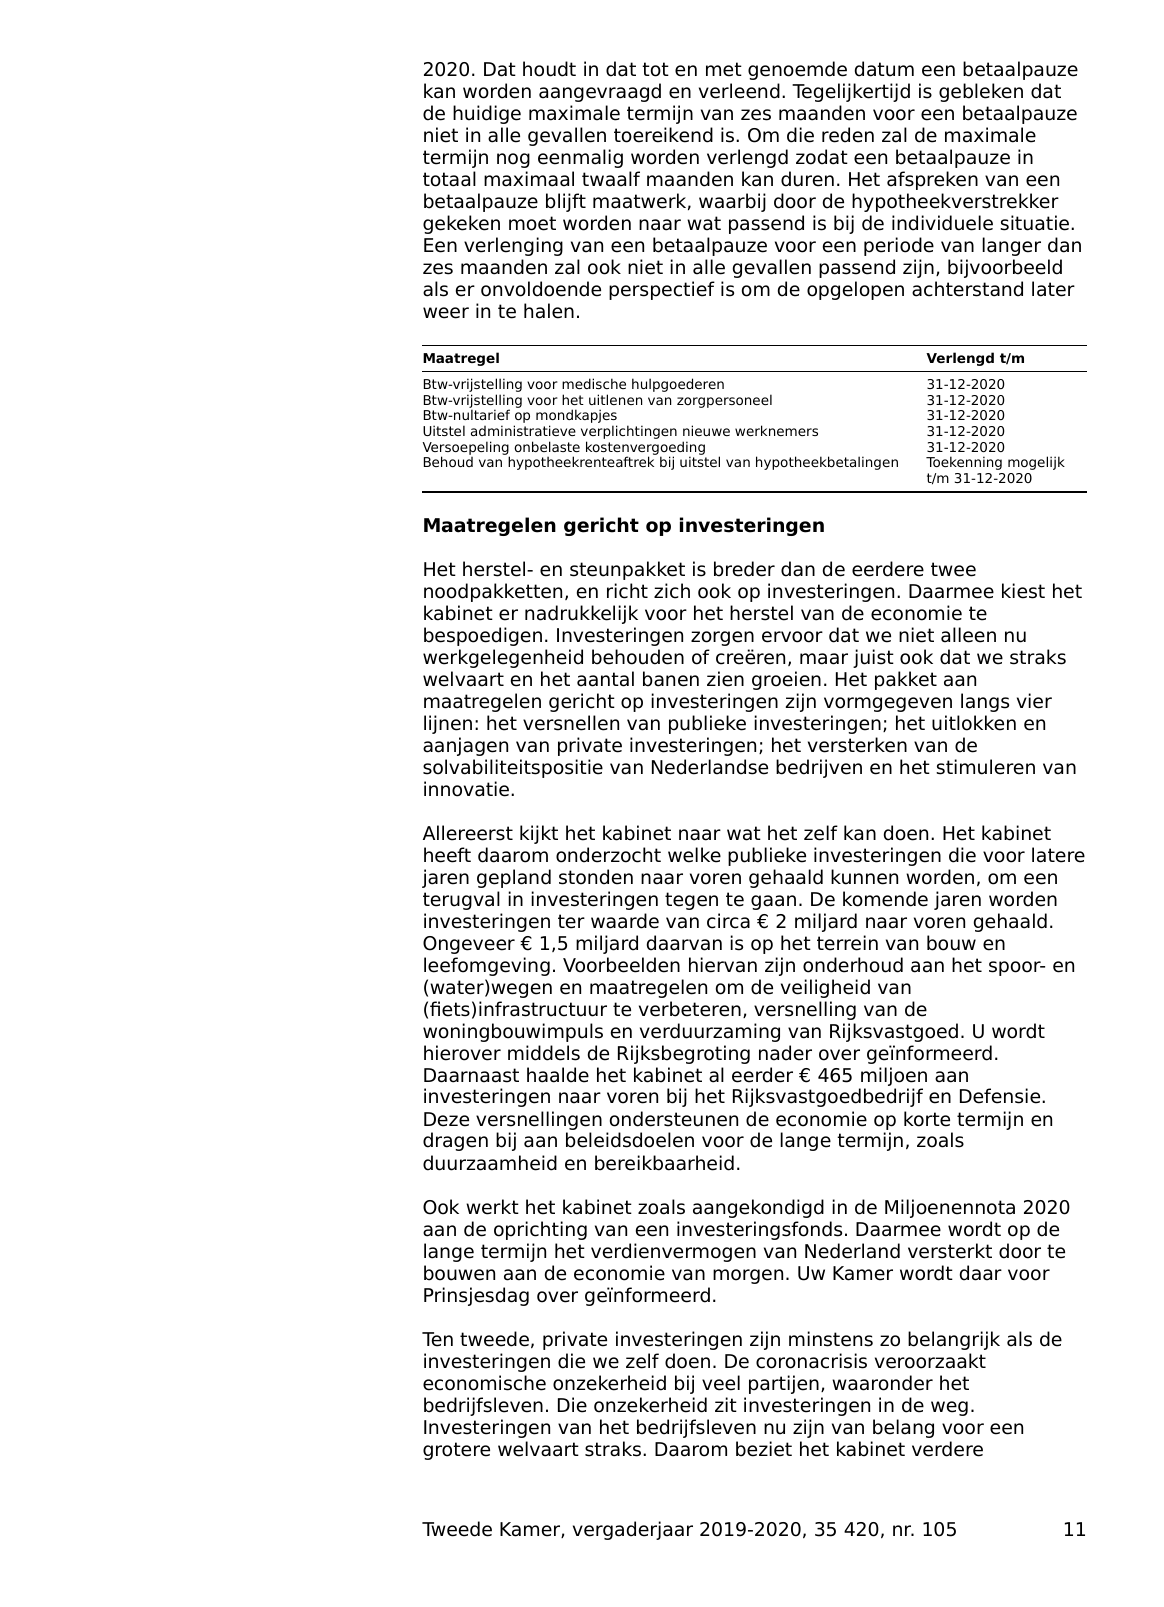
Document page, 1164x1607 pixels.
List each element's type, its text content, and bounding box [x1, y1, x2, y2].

table_header Verlengd t/m [921, 346, 1087, 371]
table_cell 31-12-2020 [921, 440, 1087, 455]
text Ook werkt het kabinet zoals aangekondigd in de Miljoenennota 2020 aan de oprichting van een investeringsfonds. Daarmee wordt op de lange termijn het verdienvermogen van Nederland versterkt door te bouwen aan de economie van morgen. Uw Kamer wordt daar voor Prinsjesdag over geïnformeerd. [422, 1197, 1087, 1306]
text Het herstel- en steunpakket is breder dan de eerdere twee noodpakketten, en richt zich ook op investeringen. Daarmee kiest het kabinet er nadrukkelijk voor het herstel van de economie te bespoedigen. Investeringen zorgen ervoor dat we niet alleen nu werkgelegenheid behouden of creëren, maar juist ook dat we straks welvaart en het aantal banen zien groeien. Het pakket aan maatregelen gericht op investeringen zijn vormgegeven langs vier lijnen: het versnellen van publieke investeringen; het uitlokken en aanjagen van private investeringen; het versterken van de solvabiliteitspositie van Nederlandse bedrijven en het stimuleren van innovatie. [422, 559, 1087, 801]
table_header Maatregel [422, 346, 921, 371]
table_cell Btw-vrijstelling voor medische hulpgoederen [422, 372, 921, 392]
table_cell Behoud van hypotheekrenteaftrek bij uitstel van hypotheekbetalingen [422, 455, 921, 491]
table_cell 31-12-2020 [921, 372, 1087, 392]
text Allereerst kijkt het kabinet naar wat het zelf kan doen. Het kabinet heeft daarom onderzocht welke publieke investeringen die voor latere jaren gepland stonden naar voren gehaald kunnen worden, om een terugval in investeringen tegen te gaan. De komende jaren worden investeringen ter waarde van circa € 2 miljard naar voren gehaald. Ongeveer € 1,5 miljard daarvan is op het terrein van bouw en leefomgeving. Voorbeelden hiervan zijn onderhoud aan het spoor- en (water)wegen en maatregelen om de veiligheid van (fiets)infrastructuur te verbeteren, versnelling van de woningbouwimpuls en verduurzaming van Rijksvastgoed. U wordt hierover middels de Rijksbegroting nader over geïnformeerd. Daarnaast haalde het kabinet al eerder € 465 miljoen aan investeringen naar voren bij het Rijksvastgoedbedrijf en Defensie. Deze versnellingen ondersteunen de economie op korte termijn en dragen bij aan beleidsdoelen voor de lange termijn, zoals duurzaamheid en bereikbaarheid. [422, 823, 1087, 1174]
table_cell 31-12-2020 [921, 408, 1087, 424]
table_cell 31-12-2020 [921, 424, 1087, 439]
subtitle Maatregelen gericht op investeringen [422, 514, 1087, 537]
table_cell Uitstel administratieve verplichtingen nieuwe werknemers [422, 424, 921, 439]
table_cell Btw-vrijstelling voor het uitlenen van zorgpersoneel [422, 392, 921, 408]
table_cell Versoepeling onbelaste kostenvergoeding [422, 440, 921, 455]
table_cell 31-12-2020 [921, 392, 1087, 408]
table_cell Toekenning mogelijk t/m 31-12-2020 [921, 455, 1087, 491]
table_cell Btw-nultarief op mondkapjes [422, 408, 921, 424]
text 2020. Dat houdt in dat tot en met genoemde datum een betaalpauze kan worden aangevraagd en verleend. Tegelijkertijd is gebleken dat de huidige maximale termijn van zes maanden voor een betaalpauze niet in alle gevallen toereikend is. Om die reden zal de maximale termijn nog eenmalig worden verlengd zodat een betaalpauze in totaal maximaal twaalf maanden kan duren. Het afspreken van een betaalpauze blijft maatwerk, waarbij door de hypotheekverstrekker gekeken moet worden naar wat passend is bij de individuele situatie. Een verlenging van een betaalpauze voor een periode van langer dan zes maanden zal ook niet in alle gevallen passend zijn, bijvoorbeeld als er onvoldoende perspectief is om de opgelopen achterstand later weer in te halen. [422, 59, 1087, 323]
text Ten tweede, private investeringen zijn minstens zo belangrijk als de investeringen die we zelf doen. De coronacrisis veroorzaakt economische onzekerheid bij veel partijen, waaronder het bedrijfsleven. Die onzekerheid zit investeringen in de weg. Investeringen van het bedrijfsleven nu zijn van belang voor een grotere welvaart straks. Daarom beziet het kabinet verdere [422, 1329, 1087, 1461]
